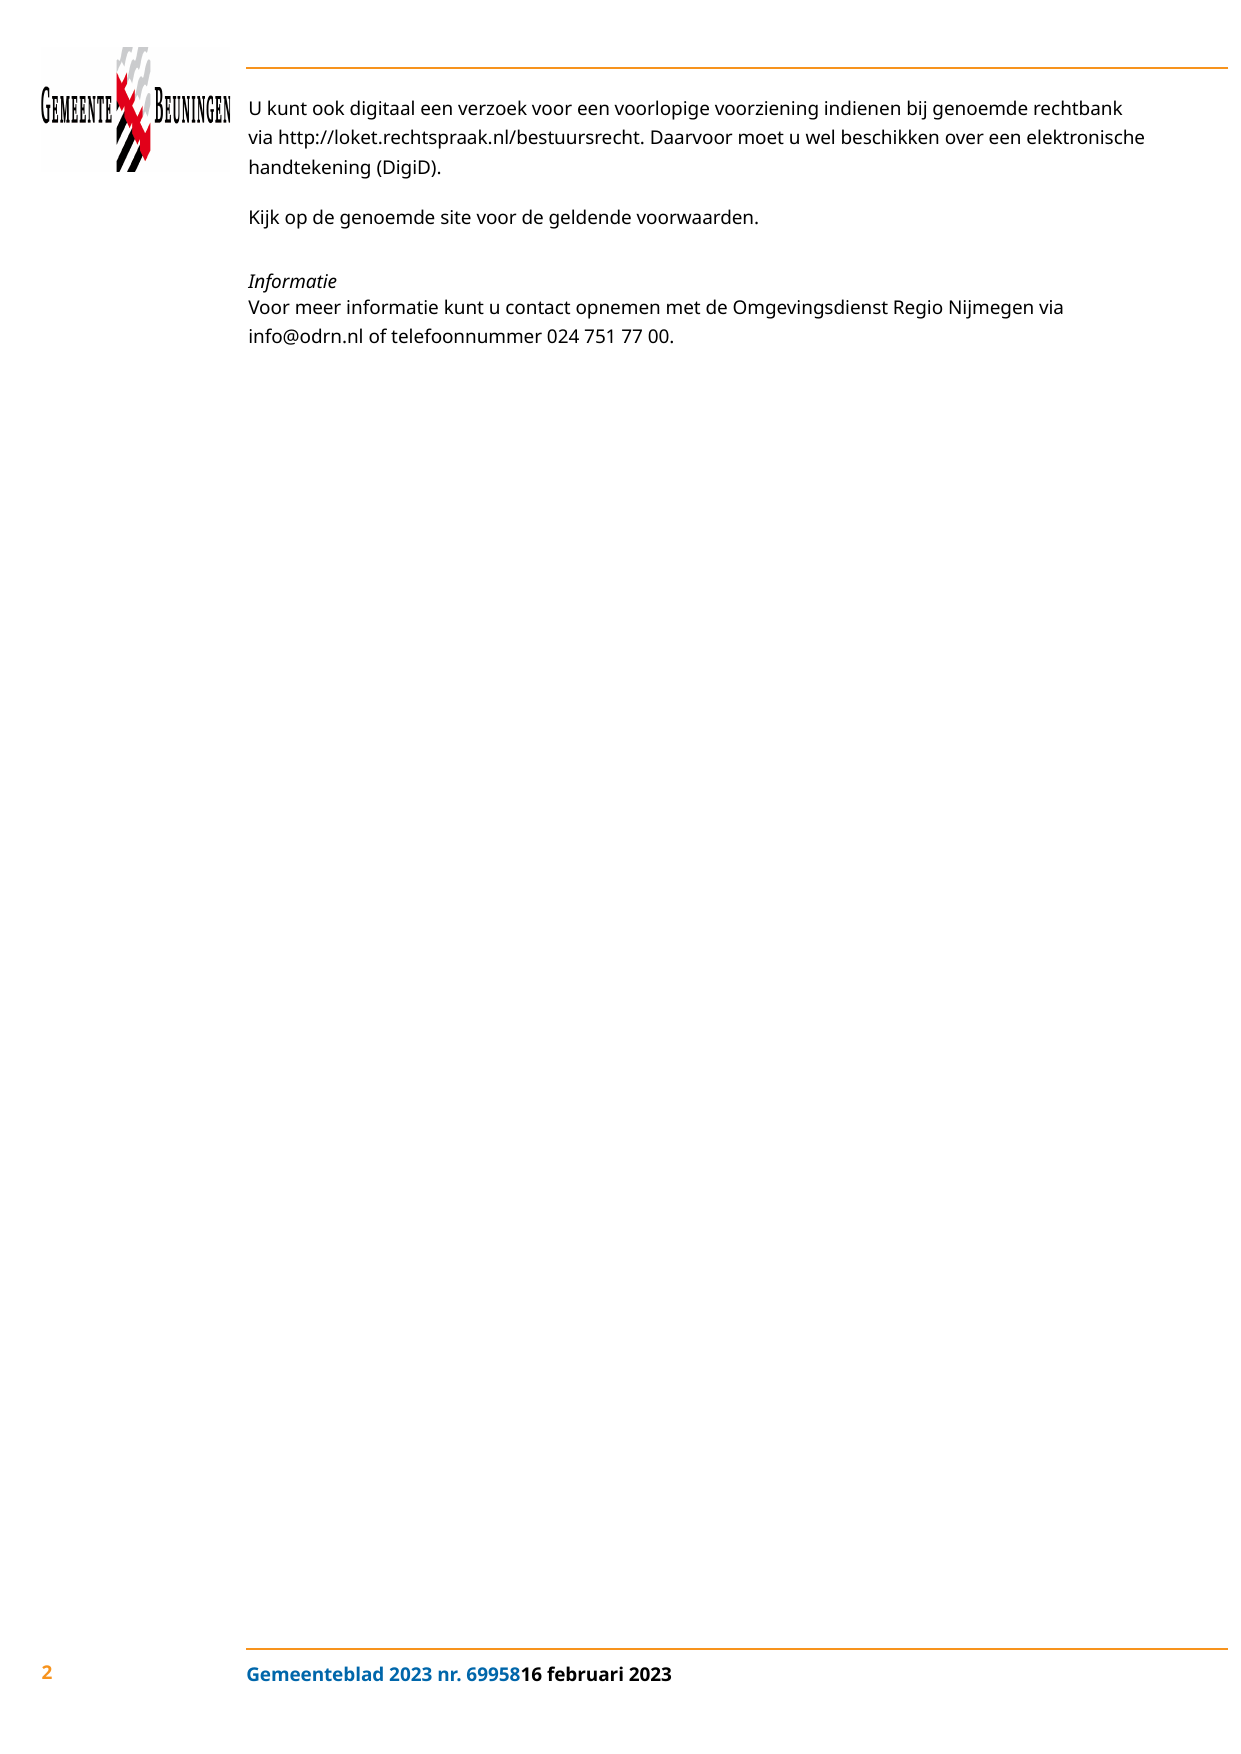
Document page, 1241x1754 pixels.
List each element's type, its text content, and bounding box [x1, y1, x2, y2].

text Voor meer informatie kunt u contact opnemen met de Omgevingsdienst Regio Nijmegen via info@odrn.nl of telefoonnummer 024 751 77 00. [248, 294, 1152, 349]
text Informatie [248, 268, 1152, 294]
text U kunt ook digitaal een verzoek voor een voorlopige voorziening indienen bij genoemde rechtbank via http://loket.rechtspraak.nl/bestuursrecht. Daarvoor moet u wel beschikken over een elektronische handtekening (DigiD). [248, 95, 1152, 180]
text Kijk op de genoemde site voor de geldende voorwaarden. [248, 204, 1152, 230]
picture [41, 47, 231, 172]
